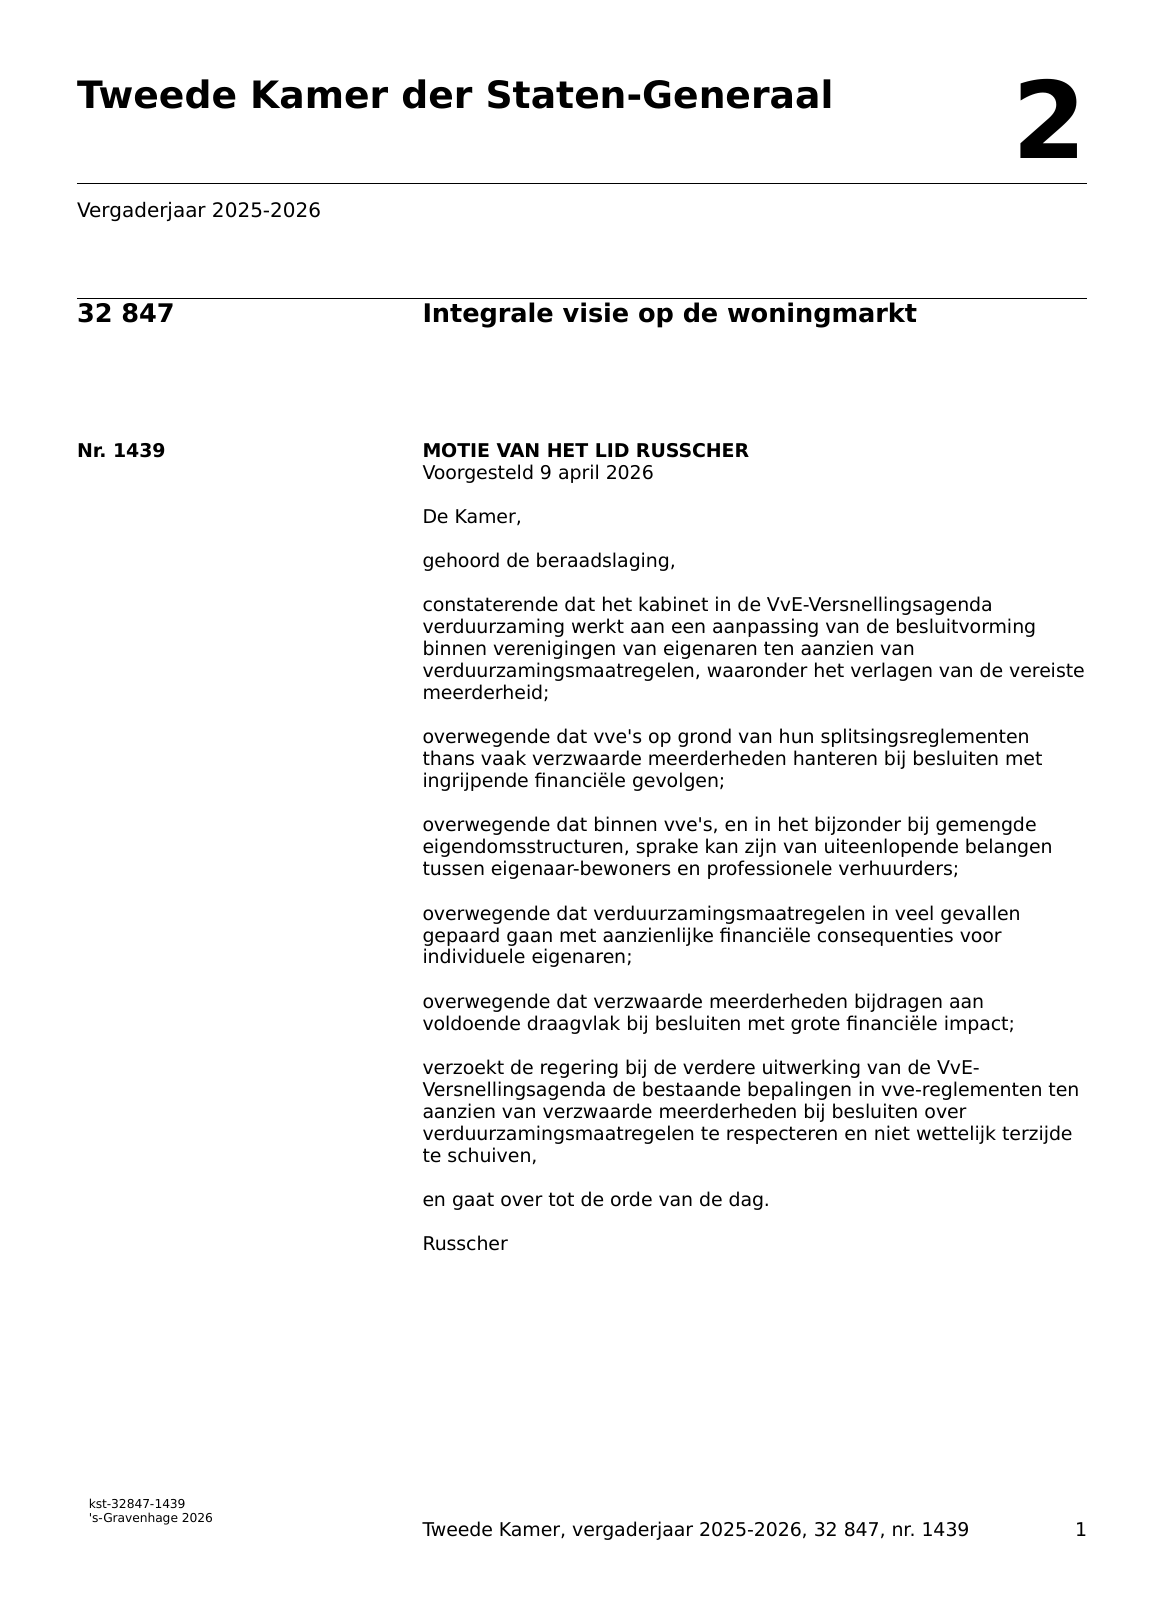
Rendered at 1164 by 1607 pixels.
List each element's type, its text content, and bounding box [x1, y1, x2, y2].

text Russcher [422, 1233, 1087, 1255]
table_header Tweede Kamer der Staten-Generaal [77, 59, 886, 183]
table_header 2 [886, 59, 1087, 183]
subtitle 32 847 Integrale visie op de woningmarkt [77, 299, 1087, 329]
text verzoekt de regering bij de verdere uitwerking van de VvE-Versnellingsagenda de bestaande bepalingen in vve-reglementen ten aanzien van verzwaarde meerderheden bij besluiten over verduurzamingsmaatregelen te respecteren en niet wettelijk terzijde te schuiven, [422, 1057, 1087, 1167]
text constaterende dat het kabinet in de VvE-Versnellingsagenda verduurzaming werkt aan een aanpassing van de besluitvorming binnen verenigingen van eigenaren ten aanzien van verduurzamingsmaatregelen, waaronder het verlagen van de vereiste meerderheid; [422, 594, 1087, 704]
text kst-32847-1439 [88, 1497, 323, 1511]
text en gaat over tot de orde van de dag. [422, 1189, 1087, 1211]
text Voorgesteld 9 april 2026 [422, 462, 1087, 484]
text overwegende dat vve's op grond van hun splitsingsreglementen thans vaak verzwaarde meerderheden hanteren bij besluiten met ingrijpende financiële gevolgen; [422, 726, 1087, 792]
text overwegende dat binnen vve's, en in het bijzonder bij gemengde eigendomsstructuren, sprake kan zijn van uiteenlopende belangen tussen eigenaar-bewoners en professionele verhuurders; [422, 814, 1087, 880]
table_cell Vergaderjaar 2025-2026 [77, 184, 1087, 298]
text 's-Gravenhage 2026 [88, 1511, 323, 1525]
text gehoord de beraadslaging, [422, 550, 1087, 572]
text overwegende dat verzwaarde meerderheden bijdragen aan voldoende draagvlak bij besluiten met grote financiële impact; [422, 991, 1087, 1034]
text overwegende dat verduurzamingsmaatregelen in veel gevallen gepaard gaan met aanzienlijke financiële consequenties voor individuele eigenaren; [422, 902, 1087, 968]
subtitle Nr. 1439 MOTIE VAN HET LID RUSSCHER [77, 440, 1087, 462]
text De Kamer, [422, 506, 1087, 528]
